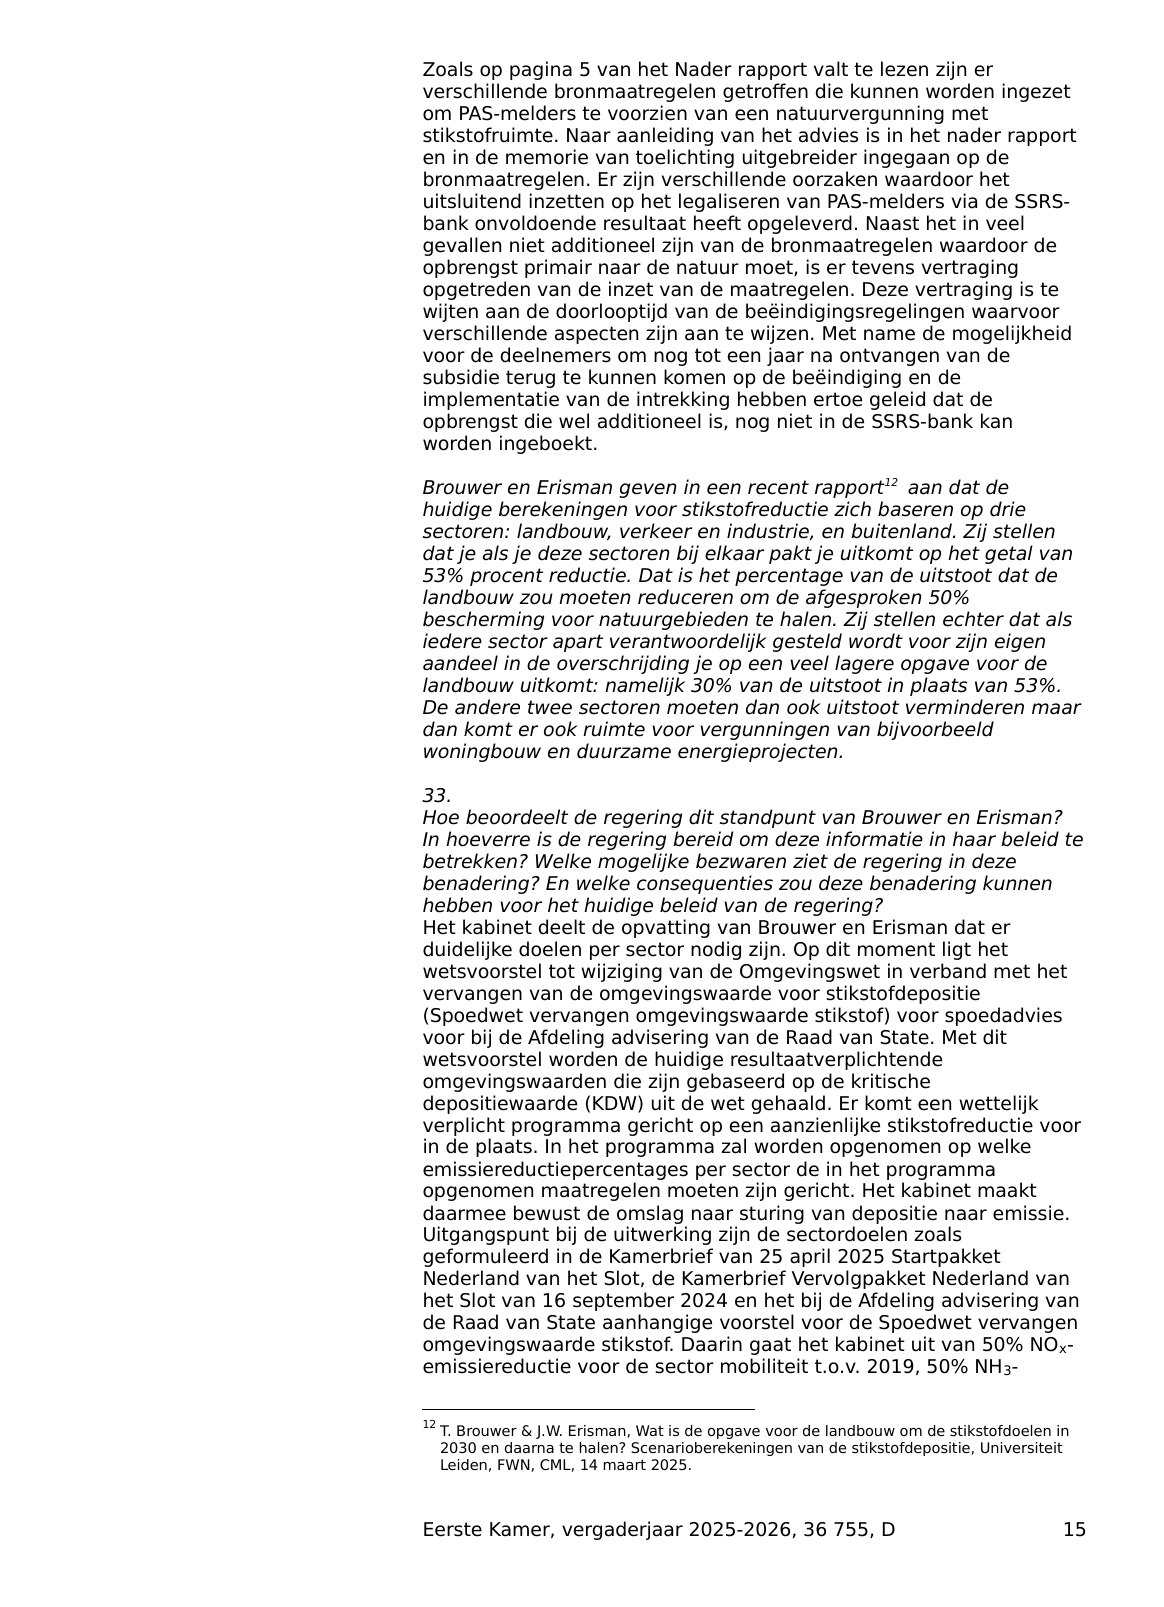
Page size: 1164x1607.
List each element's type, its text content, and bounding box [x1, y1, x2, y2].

text 33. [422, 785, 1087, 807]
text Het kabinet deelt de opvatting van Brouwer en Erisman dat er duidelijke doelen per sector nodig zijn. Op dit moment ligt het wetsvoorstel tot wijziging van de Omgevingswet in verband met het vervangen van de omgevingswaarde voor stikstofdepositie (Spoedwet vervangen omgevingswaarde stikstof) voor spoedadvies voor bij de Afdeling advisering van de Raad van State. Met dit wetsvoorstel worden de huidige resultaatverplichtende omgevingswaarden die zijn gebaseerd op de kritische depositiewaarde (KDW) uit de wet gehaald. Er komt een wettelijk verplicht programma gericht op een aanzienlijke stikstofreductie voor in de plaats. In het programma zal worden opgenomen op welke emissiereductiepercentages per sector de in het programma opgenomen maatregelen moeten zijn gericht. Het kabinet maakt daarmee bewust de omslag naar sturing van depositie naar emissie. Uitgangspunt bij de uitwerking zijn de sectordoelen zoals geformuleerd in de Kamerbrief van 25 april 2025 Startpakket Nederland van het Slot, de Kamerbrief Vervolgpakket Nederland van het Slot van 16 september 2024 en het bij de Afdeling advisering van de Raad van State aanhangige voorstel voor de Spoedwet vervangen omgevingswaarde stikstof. Daarin gaat het kabinet uit van 50% NOx-emissiereductie voor de sector mobiliteit t.o.v. 2019, 50% NH3- [422, 917, 1087, 1378]
text T. Brouwer & J.W. Erisman, Wat is de opgave voor de landbouw om de stikstofdoelen in 2030 en daarna te halen? Scenarioberekeningen van de stikstofdepositie, Universiteit Leiden, FWN, CML, 14 maart 2025. [422, 1418, 1087, 1474]
text Zoals op pagina 5 van het Nader rapport valt te lezen zijn er verschillende bronmaatregelen getroffen die kunnen worden ingezet om PAS-melders te voorzien van een natuurvergunning met stikstofruimte. Naar aanleiding van het advies is in het nader rapport en in de memorie van toelichting uitgebreider ingegaan op de bronmaatregelen. Er zijn verschillende oorzaken waardoor het uitsluitend inzetten op het legaliseren van PAS-melders via de SSRS-bank onvoldoende resultaat heeft opgeleverd. Naast het in veel gevallen niet additioneel zijn van de bronmaatregelen waardoor de opbrengst primair naar de natuur moet, is er tevens vertraging opgetreden van de inzet van de maatregelen. Deze vertraging is te wijten aan de doorlooptijd van de beëindigingsregelingen waarvoor verschillende aspecten zijn aan te wijzen. Met name de mogelijkheid voor de deelnemers om nog tot een jaar na ontvangen van de subsidie terug te kunnen komen op de beëindiging en de implementatie van de intrekking hebben ertoe geleid dat de opbrengst die wel additioneel is, nog niet in de SSRS-bank kan worden ingeboekt. [422, 59, 1087, 455]
text Brouwer en Erisman geven in een recent rapport aan dat de huidige berekeningen voor stikstofreductie zich baseren op drie sectoren: landbouw, verkeer en industrie, en buitenland. Zij stellen dat je als je deze sectoren bij elkaar pakt je uitkomt op het getal van 53% procent reductie. Dat is het percentage van de uitstoot dat de landbouw zou moeten reduceren om de afgesproken 50% bescherming voor natuurgebieden te halen. Zij stellen echter dat als iedere sector apart verantwoordelijk gesteld wordt voor zijn eigen aandeel in de overschrijding je op een veel lagere opgave voor de landbouw uitkomt: namelijk 30% van de uitstoot in plaats van 53%. De andere twee sectoren moeten dan ook uitstoot verminderen maar dan komt er ook ruimte voor vergunningen van bijvoorbeeld woningbouw en duurzame energieprojecten. [422, 477, 1087, 763]
text Hoe beoordeelt de regering dit standpunt van Brouwer en Erisman? In hoeverre is de regering bereid om deze informatie in haar beleid te betrekken? Welke mogelijke bezwaren ziet de regering in deze benadering? En welke consequenties zou deze benadering kunnen hebben voor het huidige beleid van de regering? [422, 807, 1087, 917]
